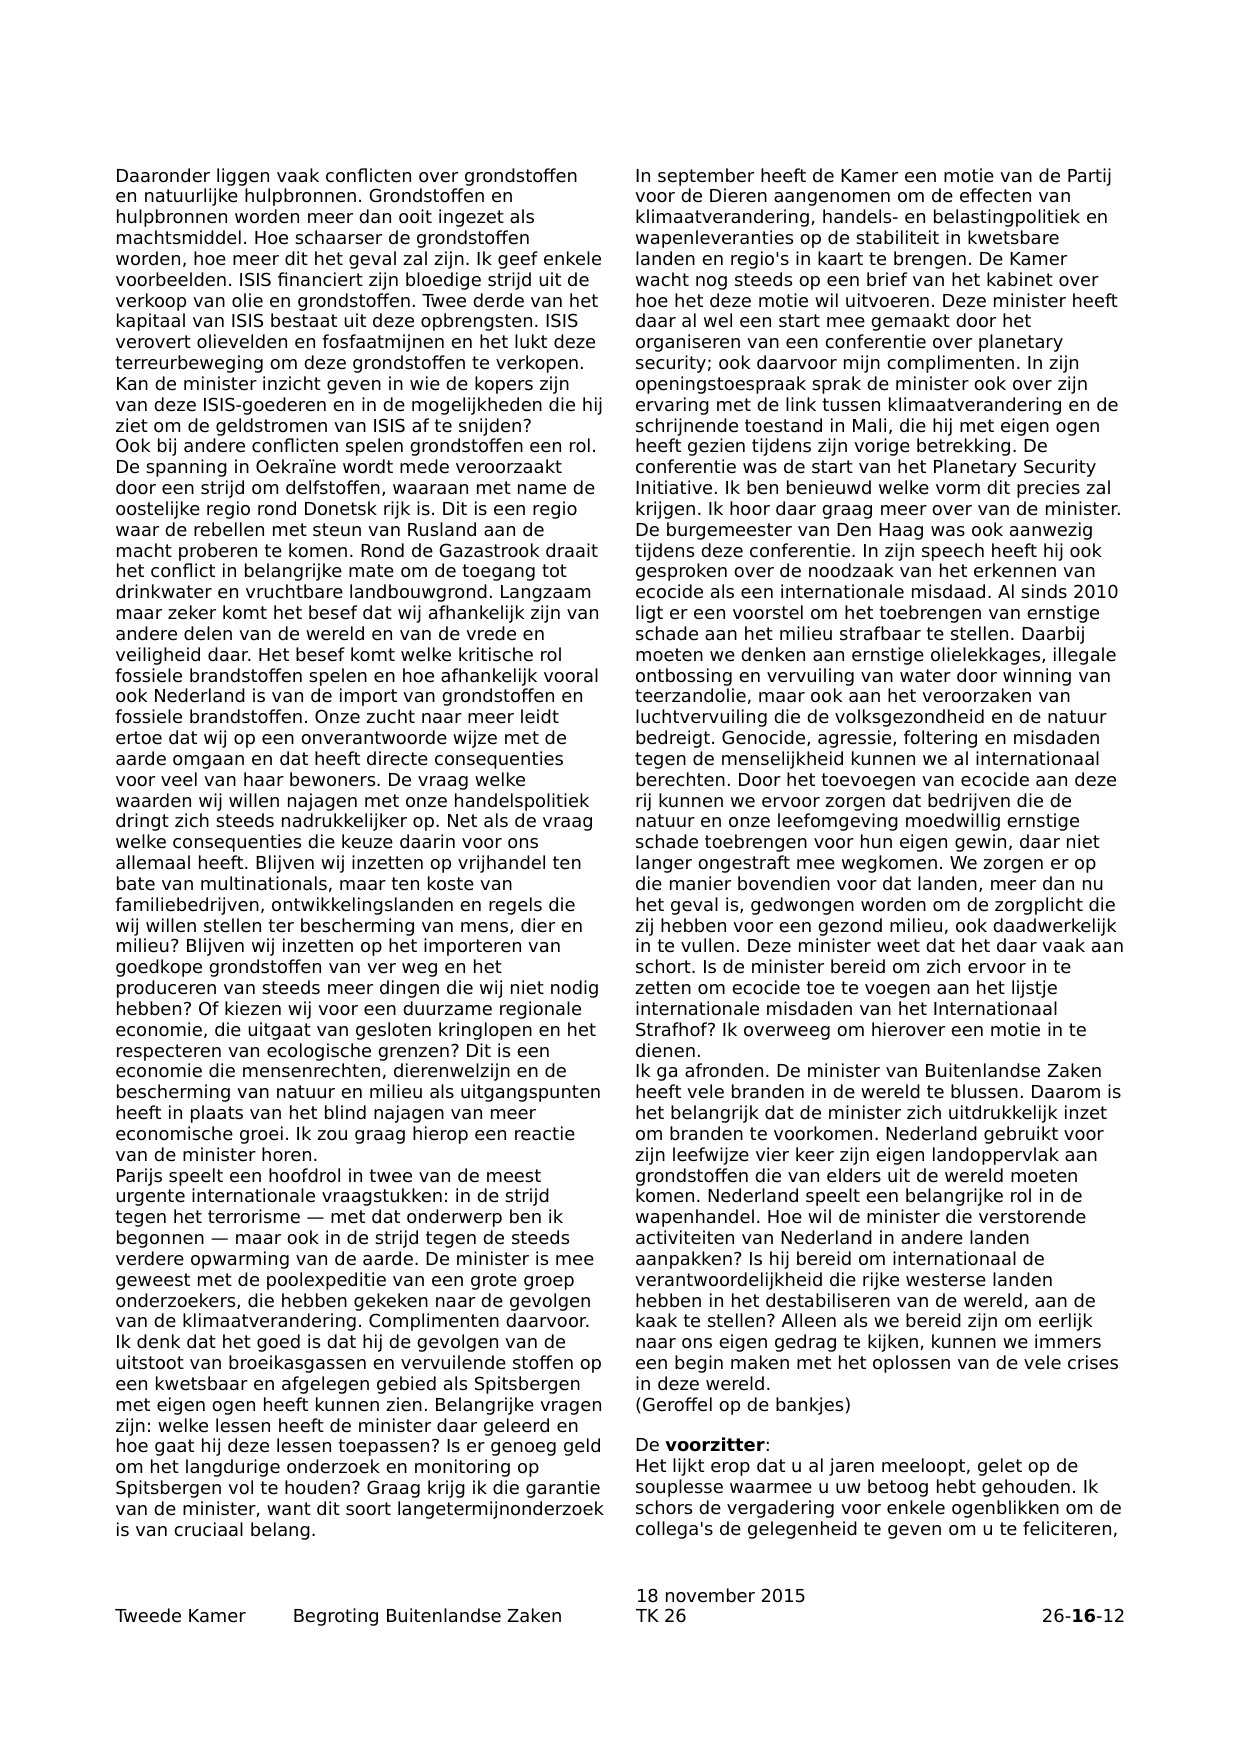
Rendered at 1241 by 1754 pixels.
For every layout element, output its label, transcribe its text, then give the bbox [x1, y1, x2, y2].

text De voorzitter: [635, 1435, 1125, 1456]
text Parijs speelt een hoofdrol in twee van de meest urgente internationale vraagstukken: in de strijd tegen het terrorisme — met dat onderwerp ben ik begonnen — maar ook in de strijd tegen de steeds verdere opwarming van de aarde. De minister is mee geweest met de poolexpeditie van een grote groep onderzoekers, die hebben gekeken naar de gevolgen van de klimaatverandering. Complimenten daarvoor. Ik denk dat het goed is dat hij de gevolgen van de uitstoot van broeikasgassen en vervuilende stoffen op een kwetsbaar en afgelegen gebied als Spitsbergen met eigen ogen heeft kunnen zien. Belangrijke vragen zijn: welke lessen heeft de minister daar geleerd en hoe gaat hij deze lessen toepassen? Is er genoeg geld om het langdurige onderzoek en monitoring op Spitsbergen vol te houden? Graag krijg ik die garantie van de minister, want dit soort langetermijnonderzoek is van cruciaal belang. [115, 1165, 605, 1540]
text Het lijkt erop dat u al jaren meeloopt, gelet op de souplesse waarmee u uw betoog hebt gehouden. Ik schors de vergadering voor enkele ogenblikken om de collega's de gelegenheid te geven om u te feliciteren, [635, 1456, 1125, 1539]
text Ik ga afronden. De minister van Buitenlandse Zaken heeft vele branden in de wereld te blussen. Daarom is het belangrijk dat de minister zich uitdrukkelijk inzet om branden te voorkomen. Nederland gebruikt voor zijn leefwijze vier keer zijn eigen landoppervlak aan grondstoffen die van elders uit de wereld moeten komen. Nederland speelt een belangrijke rol in de wapenhandel. Hoe wil de minister die verstorende activiteiten van Nederland in andere landen aanpakken? Is hij bereid om internationaal de verantwoordelijkheid die rijke westerse landen hebben in het destabiliseren van de wereld, aan de kaak te stellen? Alleen als we bereid zijn om eerlijk naar ons eigen gedrag te kijken, kunnen we immers een begin maken met het oplossen van de vele crises in deze wereld. [635, 1061, 1125, 1394]
text De burgemeester van Den Haag was ook aanwezig tijdens deze conferentie. In zijn speech heeft hij ook gesproken over de noodzaak van het erkennen van ecocide als een internationale misdaad. Al sinds 2010 ligt er een voorstel om het toebrengen van ernstige schade aan het milieu strafbaar te stellen. Daarbij moeten we denken aan ernstige olielekkages, illegale ontbossing en vervuiling van water door winning van teerzandolie, maar ook aan het veroorzaken van luchtvervuiling die de volksgezondheid en de natuur bedreigt. Genocide, agressie, foltering en misdaden tegen de menselijkheid kunnen we al internationaal berechten. Door het toevoegen van ecocide aan deze rij kunnen we ervoor zorgen dat bedrijven die de natuur en onze leefomgeving moedwillig ernstige schade toebrengen voor hun eigen gewin, daar niet langer ongestraft mee wegkomen. We zorgen er op die manier bovendien voor dat landen, meer dan nu het geval is, gedwongen worden om de zorgplicht die zij hebben voor een gezond milieu, ook daadwerkelijk in te vullen. Deze minister weet dat het daar vaak aan schort. Is de minister bereid om zich ervoor in te zetten om ecocide toe te voegen aan het lijstje internationale misdaden van het Internationaal Strafhof? Ik overweeg om hierover een motie in te dienen. [635, 519, 1125, 1061]
text In september heeft de Kamer een motie van de Partij voor de Dieren aangenomen om de effecten van klimaatverandering, handels- en belastingpolitiek en wapenleveranties op de stabiliteit in kwetsbare landen en regio's in kaart te brengen. De Kamer wacht nog steeds op een brief van het kabinet over hoe het deze motie wil uitvoeren. Deze minister heeft daar al wel een start mee gemaakt door het organiseren van een conferentie over planetary security; ook daarvoor mijn complimenten. In zijn openingstoespraak sprak de minister ook over zijn ervaring met de link tussen klimaatverandering en de schrijnende toestand in Mali, die hij met eigen ogen heeft gezien tijdens zijn vorige betrekking. De conferentie was de start van het Planetary Security Initiative. Ik ben benieuwd welke vorm dit precies zal krijgen. Ik hoor daar graag meer over van de minister. [635, 165, 1125, 519]
text Daaronder liggen vaak conflicten over grondstoffen en natuurlijke hulpbronnen. Grondstoffen en hulpbronnen worden meer dan ooit ingezet als machtsmiddel. Hoe schaarser de grondstoffen worden, hoe meer dit het geval zal zijn. Ik geef enkele voorbeelden. ISIS financiert zijn bloedige strijd uit de verkoop van olie en grondstoffen. Twee derde van het kapitaal van ISIS bestaat uit deze opbrengsten. ISIS verovert olievelden en fosfaatmijnen en het lukt deze terreurbeweging om deze grondstoffen te verkopen. Kan de minister inzicht geven in wie de kopers zijn van deze ISIS-goederen en in de mogelijkheden die hij ziet om de geldstromen van ISIS af te snijden? [115, 165, 605, 436]
text (Geroffel op de bankjes) [635, 1394, 1125, 1415]
text Ook bij andere conflicten spelen grondstoffen een rol. De spanning in Oekraïne wordt mede veroorzaakt door een strijd om delfstoffen, waaraan met name de oostelijke regio rond Donetsk rijk is. Dit is een regio waar de rebellen met steun van Rusland aan de macht proberen te komen. Rond de Gazastrook draait het conflict in belangrijke mate om de toegang tot drinkwater en vruchtbare landbouwgrond. Langzaam maar zeker komt het besef dat wij afhankelijk zijn van andere delen van de wereld en van de vrede en veiligheid daar. Het besef komt welke kritische rol fossiele brandstoffen spelen en hoe afhankelijk vooral ook Nederland is van de import van grondstoffen en fossiele brandstoffen. Onze zucht naar meer leidt ertoe dat wij op een onverantwoorde wijze met de aarde omgaan en dat heeft directe consequenties voor veel van haar bewoners. De vraag welke waarden wij willen najagen met onze handelspolitiek dringt zich steeds nadrukkelijker op. Net als de vraag welke consequenties die keuze daarin voor ons allemaal heeft. Blijven wij inzetten op vrijhandel ten bate van multinationals, maar ten koste van familiebedrijven, ontwikkelingslanden en regels die wij willen stellen ter bescherming van mens, dier en milieu? Blijven wij inzetten op het importeren van goedkope grondstoffen van ver weg en het produceren van steeds meer dingen die wij niet nodig hebben? Of kiezen wij voor een duurzame regionale economie, die uitgaat van gesloten kringlopen en het respecteren van ecologische grenzen? Dit is een economie die mensenrechten, dierenwelzijn en de bescherming van natuur en milieu als uitgangspunten heeft in plaats van het blind najagen van meer economische groei. Ik zou graag hierop een reactie van de minister horen. [115, 436, 605, 1165]
